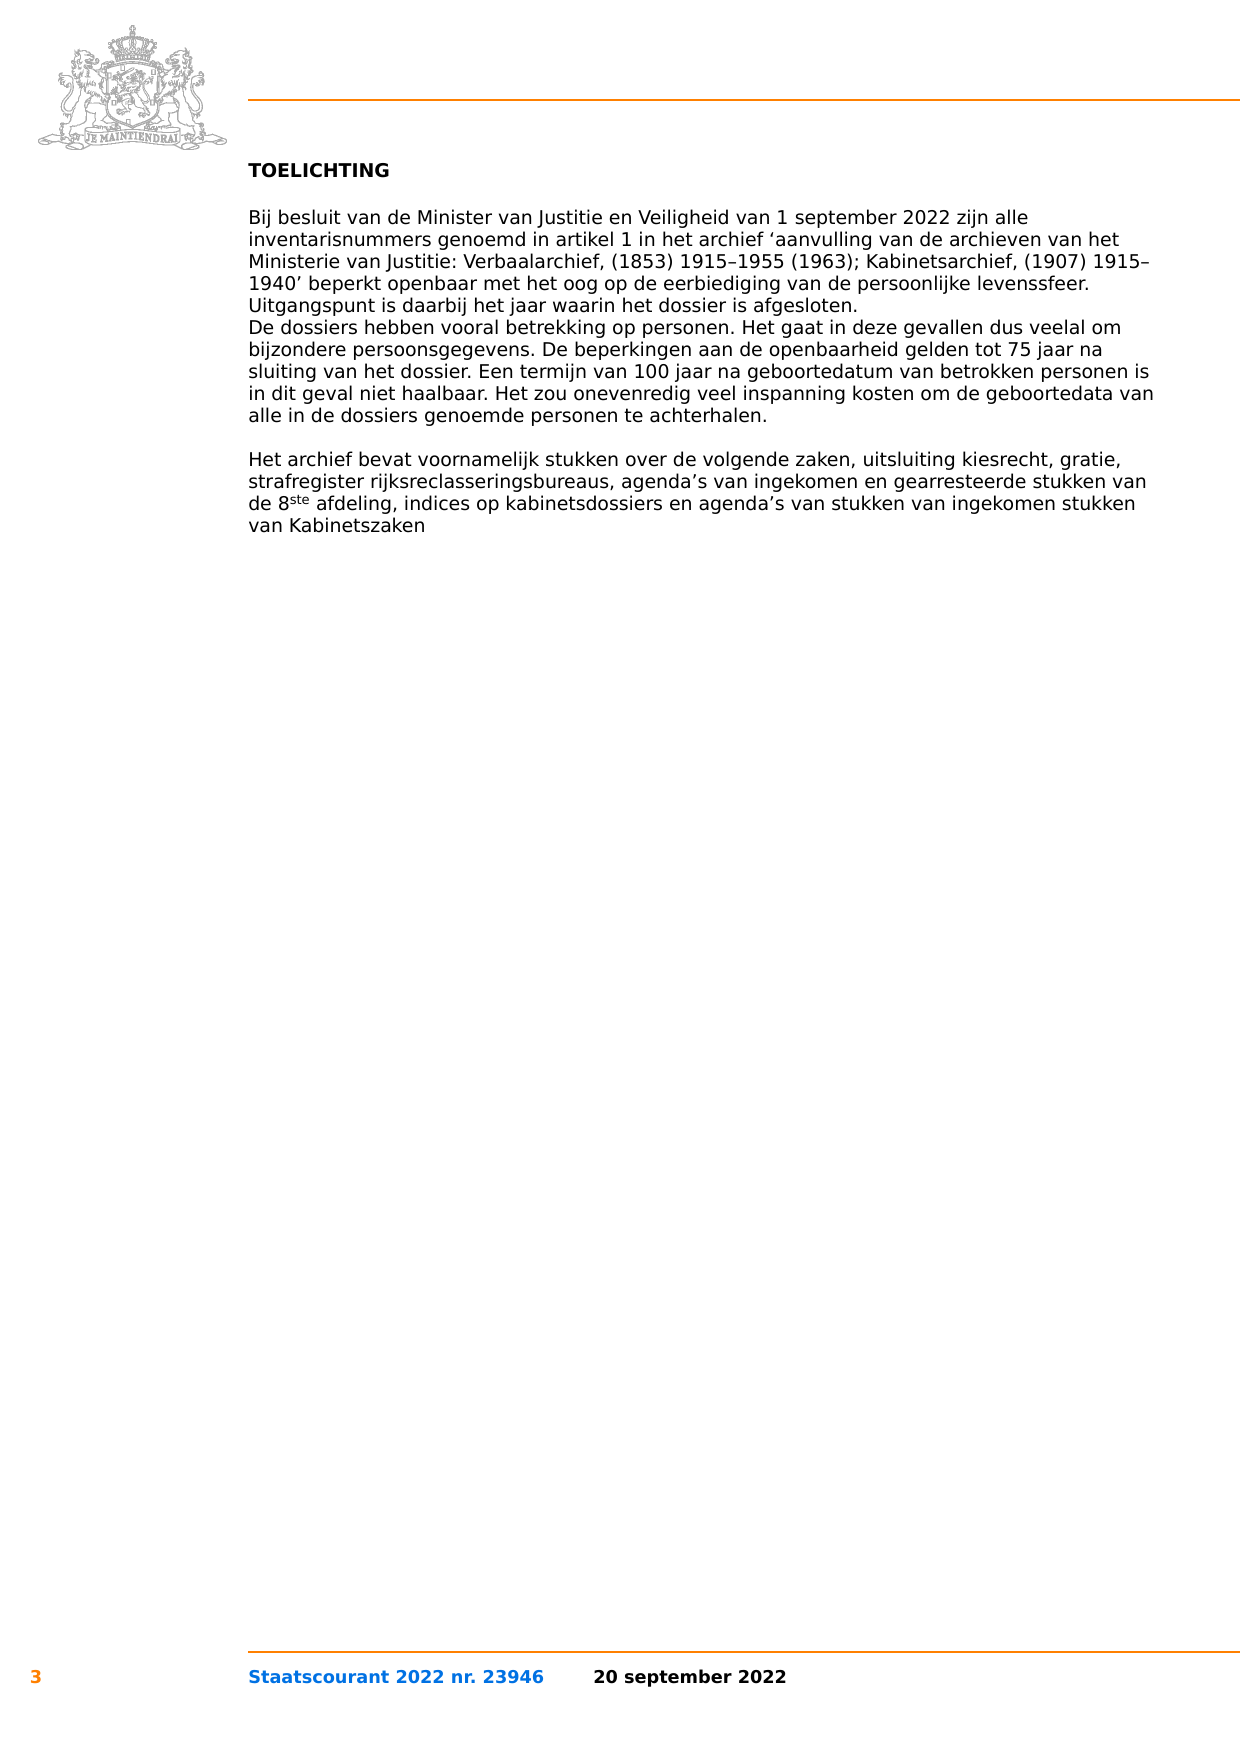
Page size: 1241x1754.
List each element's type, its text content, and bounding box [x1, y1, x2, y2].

subtitle TOELICHTING [248, 160, 1163, 182]
picture [38, 25, 227, 150]
text Het archief bevat voornamelijk stukken over de volgende zaken, uitsluiting kiesrecht, gratie, strafregister rijksreclasseringsbureaus, agenda’s van ingekomen en gearresteerde stukken van de 8ste afdeling, indices op kabinetsdossiers en agenda’s van stukken van ingekomen stukken van Kabinetszaken [248, 448, 1163, 536]
text De dossiers hebben vooral betrekking op personen. Het gaat in deze gevallen dus veelal om bijzondere persoonsgegevens. De beperkingen aan de openbaarheid gelden tot 75 jaar na sluiting van het dossier. Een termijn van 100 jaar na geboortedatum van betrokken personen is in dit geval niet haalbaar. Het zou onevenredig veel inspanning kosten om de geboortedata van alle in de dossiers genoemde personen te achterhalen. [248, 317, 1163, 427]
text Bij besluit van de Minister van Justitie en Veiligheid van 1 september 2022 zijn alle inventarisnummers genoemd in artikel 1 in het archief ‘aanvulling van de archieven van het Ministerie van Justitie: Verbaalarchief, (1853) 1915–1955 (1963); Kabinetsarchief, (1907) 1915–1940’ beperkt openbaar met het oog op de eerbiediging van de persoonlijke levenssfeer. Uitgangspunt is daarbij het jaar waarin het dossier is afgesloten. [248, 207, 1163, 317]
